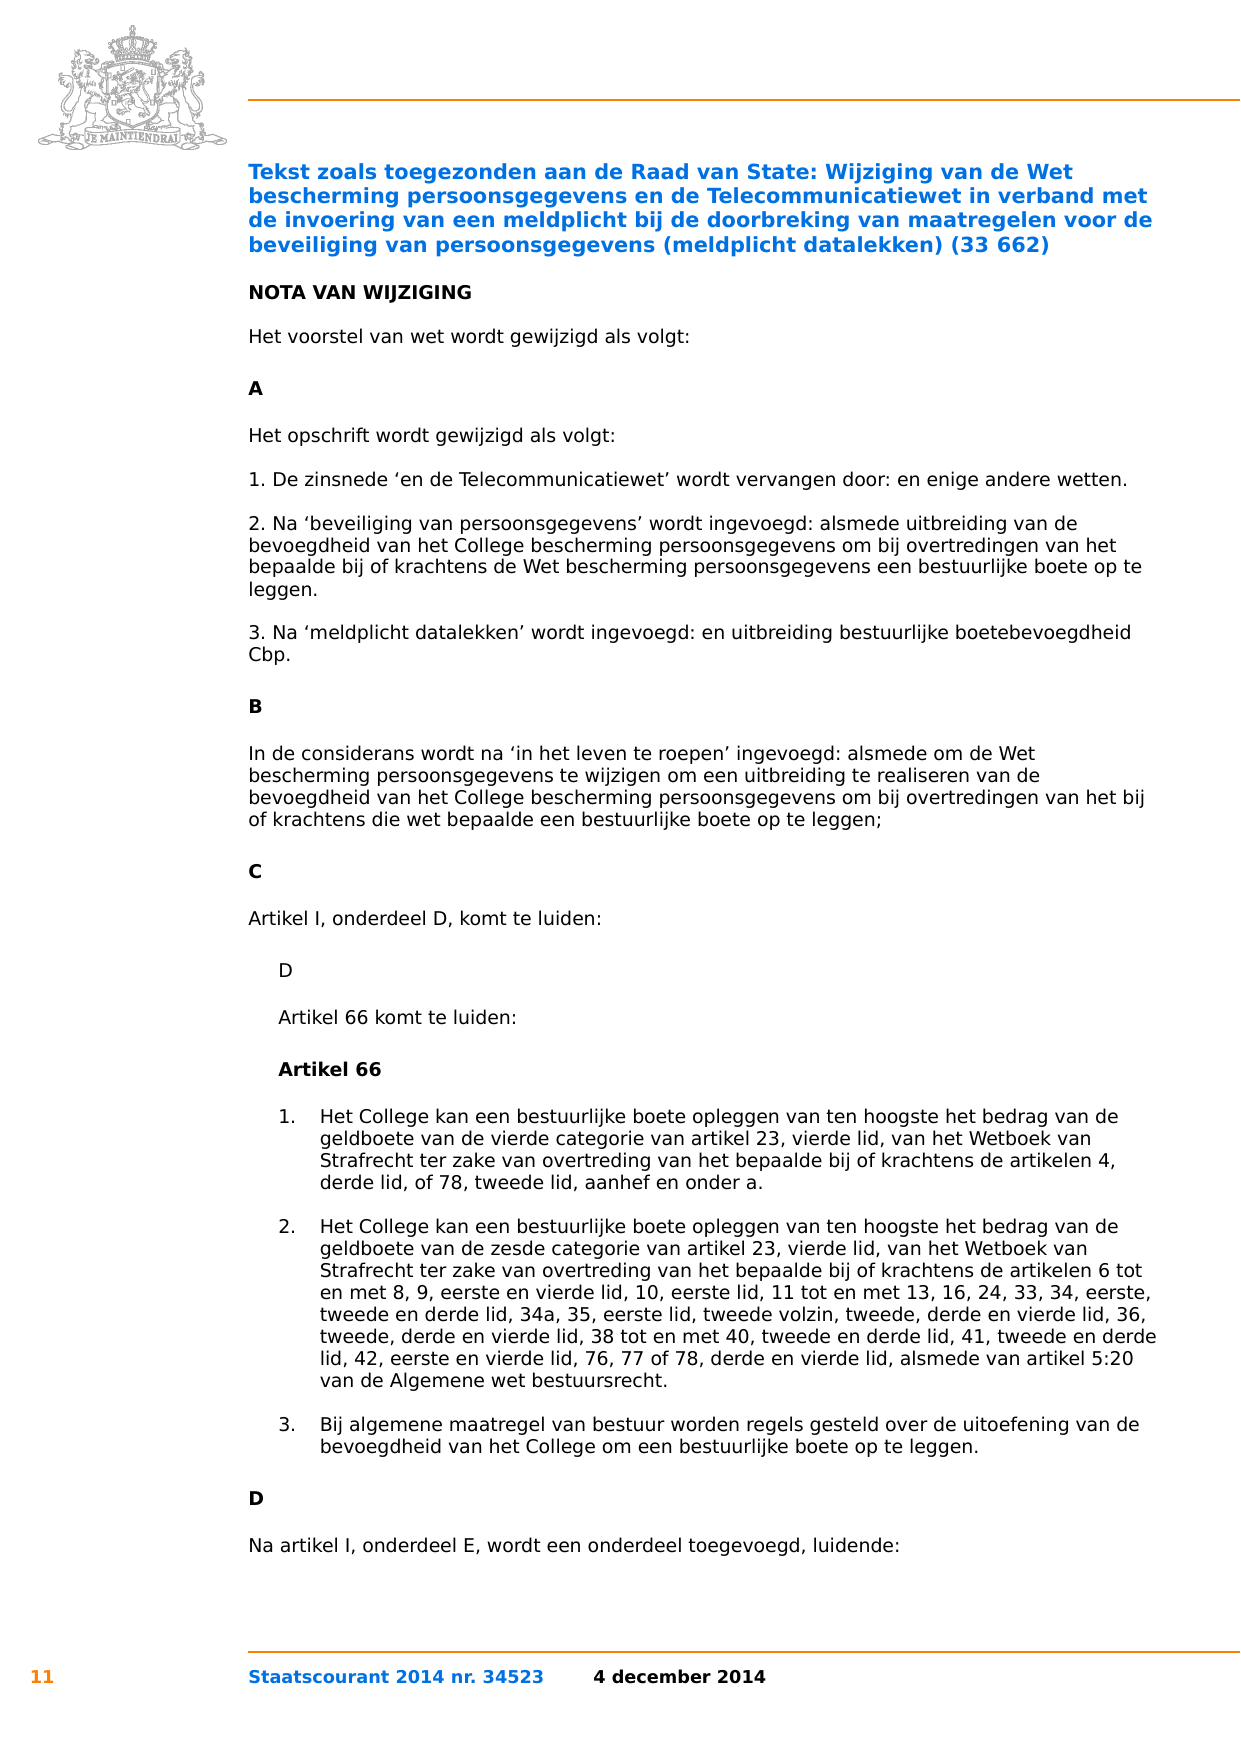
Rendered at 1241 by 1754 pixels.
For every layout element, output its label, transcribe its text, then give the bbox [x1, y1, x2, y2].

text 2. Het College kan een bestuurlijke boete opleggen van ten hoogste het bedrag van de geldboete van de zesde categorie van artikel 23, vierde lid, van het Wetboek van Strafrecht ter zake van overtreding van het bepaalde bij of krachtens de artikelen 6 tot en met 8, 9, eerste en vierde lid, 10, eerste lid, 11 tot en met 13, 16, 24, 33, 34, eerste, tweede en derde lid, 34a, 35, eerste lid, tweede volzin, tweede, derde en vierde lid, 36, tweede, derde en vierde lid, 38 tot en met 40, tweede en derde lid, 41, tweede en derde lid, 42, eerste en vierde lid, 76, 77 of 78, derde en vierde lid, alsmede van artikel 5:20 van de Algemene wet bestuursrecht. [278, 1216, 1163, 1392]
subtitle Tekst zoals toegezonden aan de Raad van State: Wijziging van de Wet bescherming persoonsgegevens en de Telecommunicatiewet in verband met de invoering van een meldplicht bij de doorbreking van maatregelen voor de beveiliging van persoonsgegevens (meldplicht datalekken) (33 662) [248, 160, 1163, 257]
text 3. Na ‘meldplicht datalekken’ wordt ingevoegd: en uitbreiding bestuurlijke boetebevoegdheid Cbp. [248, 622, 1163, 666]
text Het opschrift wordt gewijzigd als volgt: [248, 425, 1163, 447]
subtitle A [248, 378, 1163, 400]
text In de considerans wordt na ‘in het leven te roepen’ ingevoegd: alsmede om de Wet bescherming persoonsgegevens te wijzigen om een uitbreiding te realiseren van de bevoegdheid van het College bescherming persoonsgegevens om bij overtredingen van het bij of krachtens die wet bepaalde een bestuurlijke boete op te leggen; [248, 743, 1163, 831]
subtitle D [248, 1487, 1163, 1509]
text 3. Bij algemene maatregel van bestuur worden regels gesteld over de uitoefening van de bevoegdheid van het College om een bestuurlijke boete op te leggen. [278, 1413, 1163, 1457]
text NOTA VAN WIJZIGING [248, 282, 1163, 304]
text 2. Na ‘beveiliging van persoonsgegevens’ wordt ingevoegd: alsmede uitbreiding van de bevoegdheid van het College bescherming persoonsgegevens om bij overtredingen van het bepaalde bij of krachtens de Wet bescherming persoonsgegevens een bestuurlijke boete op te leggen. [248, 512, 1163, 600]
text Het voorstel van wet wordt gewijzigd als volgt: [248, 326, 1163, 348]
text Artikel I, onderdeel D, komt te luiden: [248, 908, 1163, 930]
subtitle C [248, 861, 1163, 883]
text 1. Het College kan een bestuurlijke boete opleggen van ten hoogste het bedrag van de geldboete van de vierde categorie van artikel 23, vierde lid, van het Wetboek van Strafrecht ter zake van overtreding van het bepaalde bij of krachtens de artikelen 4, derde lid, of 78, tweede lid, aanhef en onder a. [278, 1106, 1163, 1194]
text Na artikel I, onderdeel E, wordt een onderdeel toegevoegd, luidende: [248, 1534, 1163, 1556]
text Artikel 66 komt te luiden: [278, 1007, 1163, 1029]
subtitle Artikel 66 [278, 1059, 1163, 1081]
subtitle B [248, 696, 1163, 718]
text 1. De zinsnede ‘en de Telecommunicatiewet’ wordt vervangen door: en enige andere wetten. [248, 469, 1163, 491]
subtitle D [278, 960, 1163, 982]
picture [38, 25, 227, 150]
